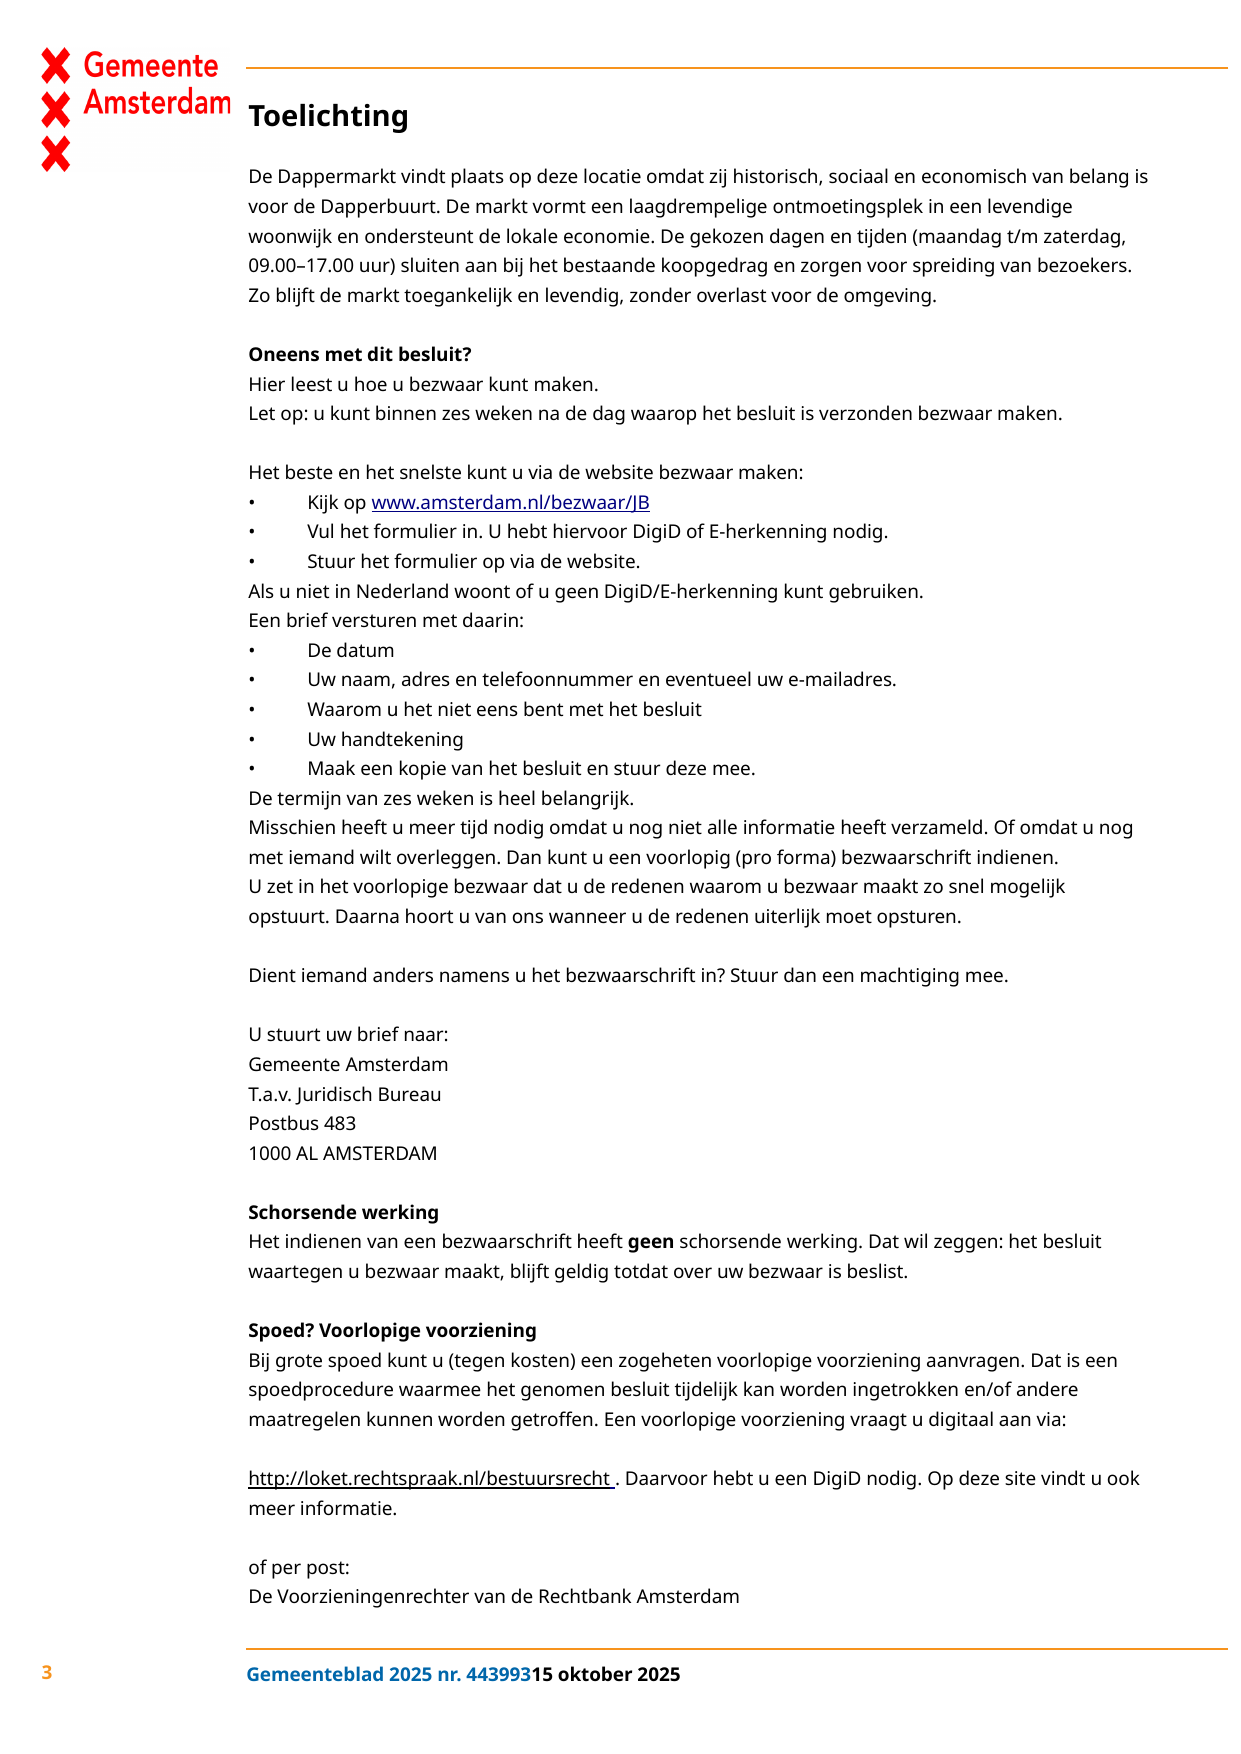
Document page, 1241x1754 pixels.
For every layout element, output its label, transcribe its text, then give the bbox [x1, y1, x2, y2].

text of per post: [248, 1554, 1152, 1580]
text U stuurt uw brief naar: [248, 1022, 1152, 1047]
list Uw naam, adres en telefoonnummer en eventueel uw e-mailadres. [248, 667, 1152, 692]
text Dient iemand anders namens u het bezwaarschrift in? Stuur dan een machtiging mee. [248, 962, 1152, 988]
text Spoed? Voorlopige voorziening [248, 1317, 1152, 1343]
list De datum [248, 637, 1152, 663]
text Hier leest u hoe u bezwaar kunt maken. [248, 371, 1152, 396]
text U zet in het voorlopige bezwaar dat u de redenen waarom u bezwaar maakt zo snel mogelijk opstuurt. Daarna hoort u van ons wanneer u de redenen uiterlijk moet opsturen. [248, 874, 1152, 929]
picture [41, 47, 231, 172]
list Maak een kopie van het besluit en stuur deze mee. [248, 755, 1152, 781]
text T.a.v. Juridisch Bureau [248, 1081, 1152, 1106]
text 1000 AL AMSTERDAM [248, 1140, 1152, 1166]
text De termijn van zes weken is heel belangrijk. [248, 785, 1152, 811]
text Oneens met dit besluit? [248, 341, 1152, 367]
list Vul het formulier in. U hebt hiervoor DigiD of E-herkenning nodig. [248, 519, 1152, 544]
text Let op: u kunt binnen zes weken na de dag waarop het besluit is verzonden bezwaar maken. [248, 400, 1152, 426]
list Waarom u het niet eens bent met het besluit [248, 696, 1152, 722]
text Een brief versturen met daarin: [248, 607, 1152, 633]
text Toelichting [248, 95, 1152, 134]
text Gemeente Amsterdam [248, 1051, 1152, 1077]
text De Voorzieningenrechter van de Rechtbank Amsterdam [248, 1584, 1152, 1609]
list Stuur het formulier op via de website. [248, 548, 1152, 574]
text Het indienen van een bezwaarschrift heeft geen schorsende werking. Dat wil zeggen: het besluit waartegen u bezwaar maakt, blijft geldig totdat over uw bezwaar is beslist. [248, 1229, 1152, 1284]
list Kijk op www.amsterdam.nl/bezwaar/JB [248, 489, 1152, 515]
text Postbus 483 [248, 1110, 1152, 1136]
text Bij grote spoed kunt u (tegen kosten) een zogeheten voorlopige voorziening aanvragen. Dat is een spoedprocedure waarmee het genomen besluit tijdelijk kan worden ingetrokken en/of andere maatregelen kunnen worden getroffen. Een voorlopige voorziening vraagt u digitaal aan via: [248, 1347, 1152, 1432]
text Schorsende werking [248, 1199, 1152, 1225]
text De Dappermarkt vindt plaats op deze locatie omdat zij historisch, sociaal en economisch van belang is voor de Dapperbuurt. De markt vormt een laagdrempelige ontmoetingsplek in een levendige woonwijk en ondersteunt de lokale economie. De gekozen dagen en tijden (maandag t/m zaterdag, 09.00–17.00 uur) sluiten aan bij het bestaande koopgedrag en zorgen voor spreiding van bezoekers. Zo blijft de markt toegankelijk en levendig, zonder overlast voor de omgeving. [248, 164, 1152, 308]
list Uw handtekening [248, 726, 1152, 751]
text http://loket.rechtspraak.nl/bestuursrecht . Daarvoor hebt u een DigiD nodig. Op deze site vindt u ook meer informatie. [248, 1465, 1152, 1521]
text Als u niet in Nederland woont of u geen DigiD/E-herkenning kunt gebruiken. [248, 578, 1152, 603]
text Het beste en het snelste kunt u via de website bezwaar maken: [248, 459, 1152, 485]
text Misschien heeft u meer tijd nodig omdat u nog niet alle informatie heeft verzameld. Of omdat u nog met iemand wilt overleggen. Dan kunt u een voorlopig (pro forma) bezwaarschrift indienen. [248, 814, 1152, 870]
